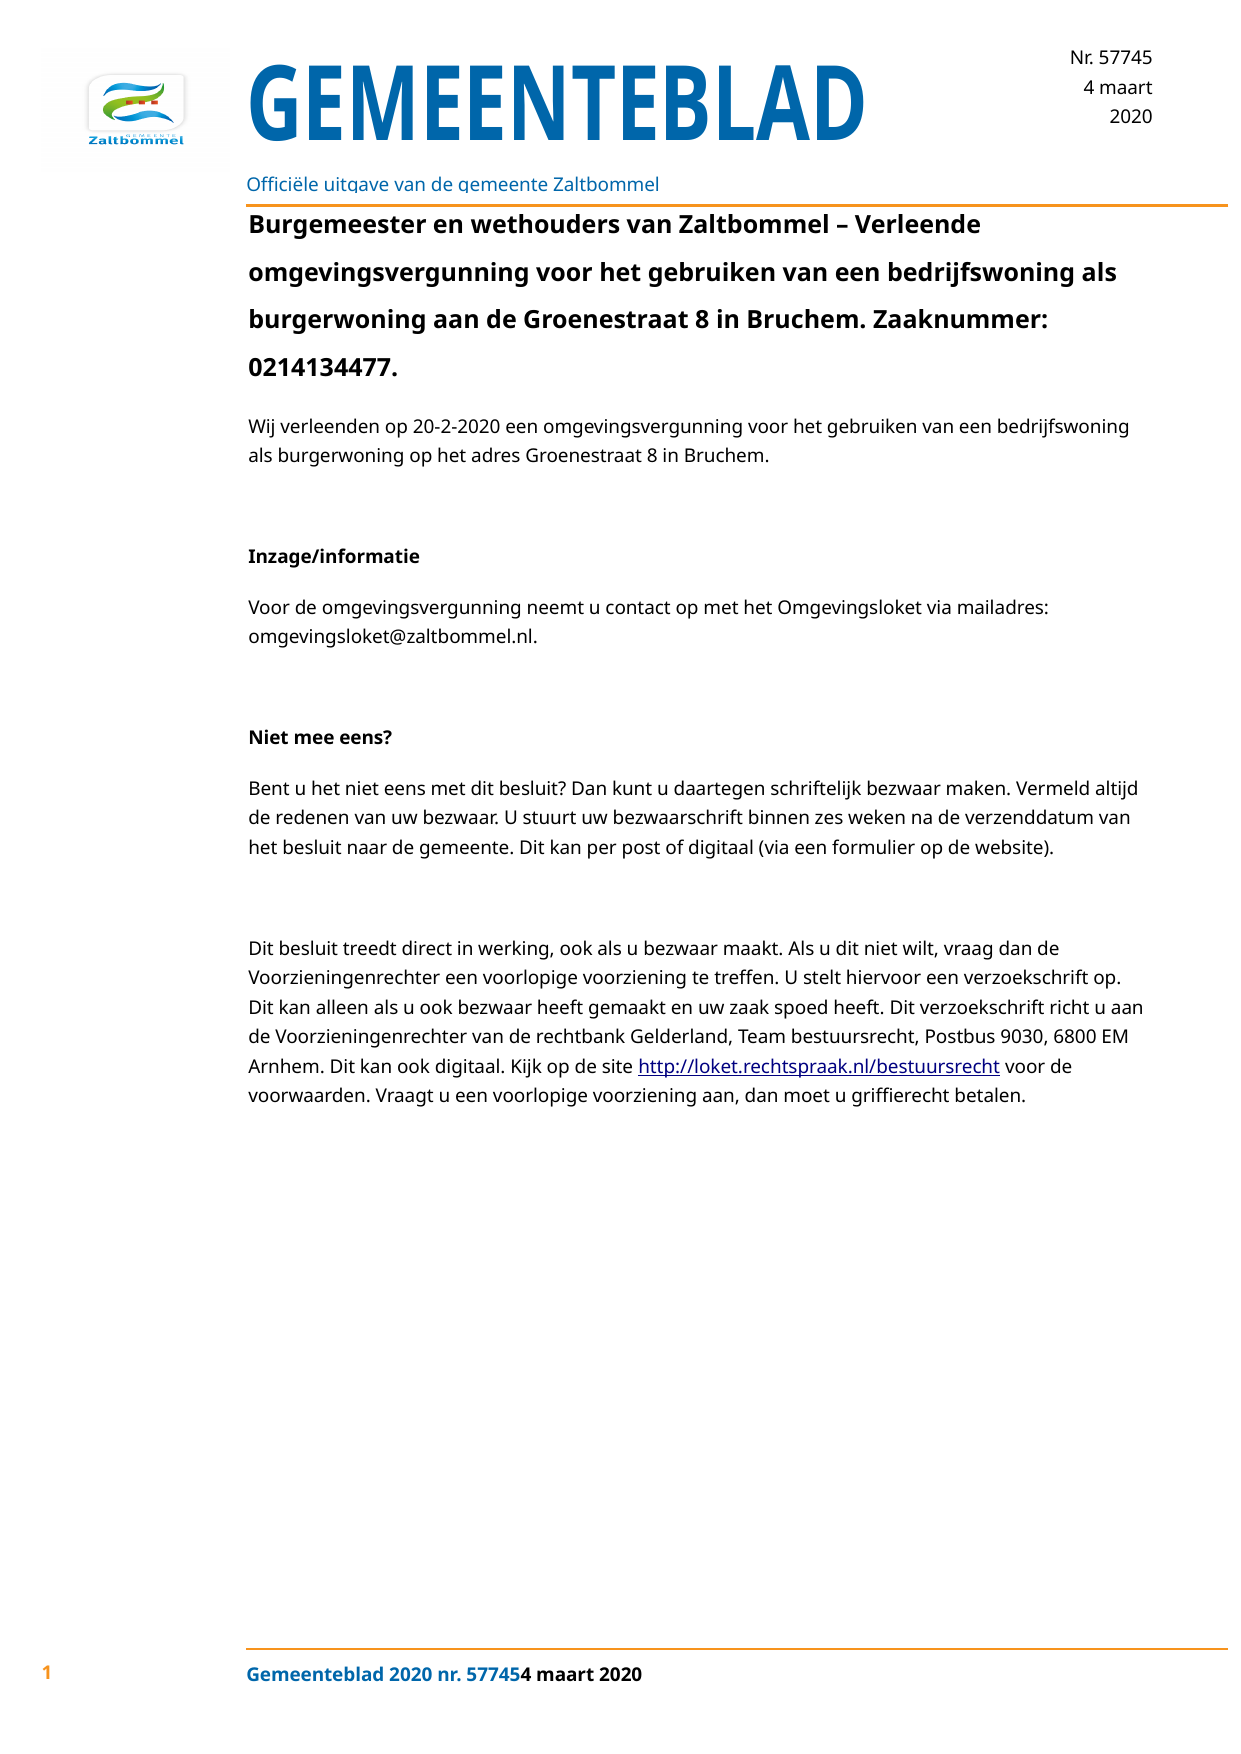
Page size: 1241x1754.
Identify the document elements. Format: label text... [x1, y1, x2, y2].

text Niet mee eens? [248, 724, 1152, 750]
picture [41, 47, 231, 172]
text Voor de omgevingsvergunning neemt u contact op met het Omgevingsloket via mailadres: omgevingsloket@zaltbommel.nl. [248, 594, 1152, 649]
text Inzage/informatie [248, 543, 1152, 569]
text Dit besluit treedt direct in werking, ook als u bezwaar maakt. Als u dit niet wilt, vraag dan de Voorzieningenrechter een voorlopige voorziening te treffen. U stelt hiervoor een verzoekschrift op. Dit kan alleen als u ook bezwaar heeft gemaakt en uw zaak spoed heeft. Dit verzoekschrift richt u aan de Voorzieningenrechter van de rechtbank Gelderland, Team bestuursrecht, Postbus 9030, 6800 EM Arnhem. Dit kan ook digitaal. Kijk op de site http://loket.rechtspraak.nl/bestuursrecht voor de voorwaarden. Vraagt u een voorlopige voorziening aan, dan moet u griffierecht betalen. [248, 935, 1152, 1108]
text Wij verleenden op 20-2-2020 een omgevingsvergunning voor het gebruiken van een bedrijfswoning als burgerwoning op het adres Groenestraat 8 in Bruchem. [248, 413, 1152, 468]
text Bent u het niet eens met dit besluit? Dan kunt u daartegen schriftelijk bezwaar maken. Vermeld altijd de redenen van uw bezwaar. U stuurt uw bezwaarschrift binnen zes weken na de verzenddatum van het besluit naar de gemeente. Dit kan per post of digitaal (via een formulier op de website). [248, 775, 1152, 860]
text Burgemeester en wethouders van Zaltbommel – Verleende omgevingsvergunning voor het gebruiken van een bedrijfswoning als burgerwoning aan de Groenestraat 8 in Bruchem. Zaaknummer: 0214134477. [248, 207, 1152, 384]
